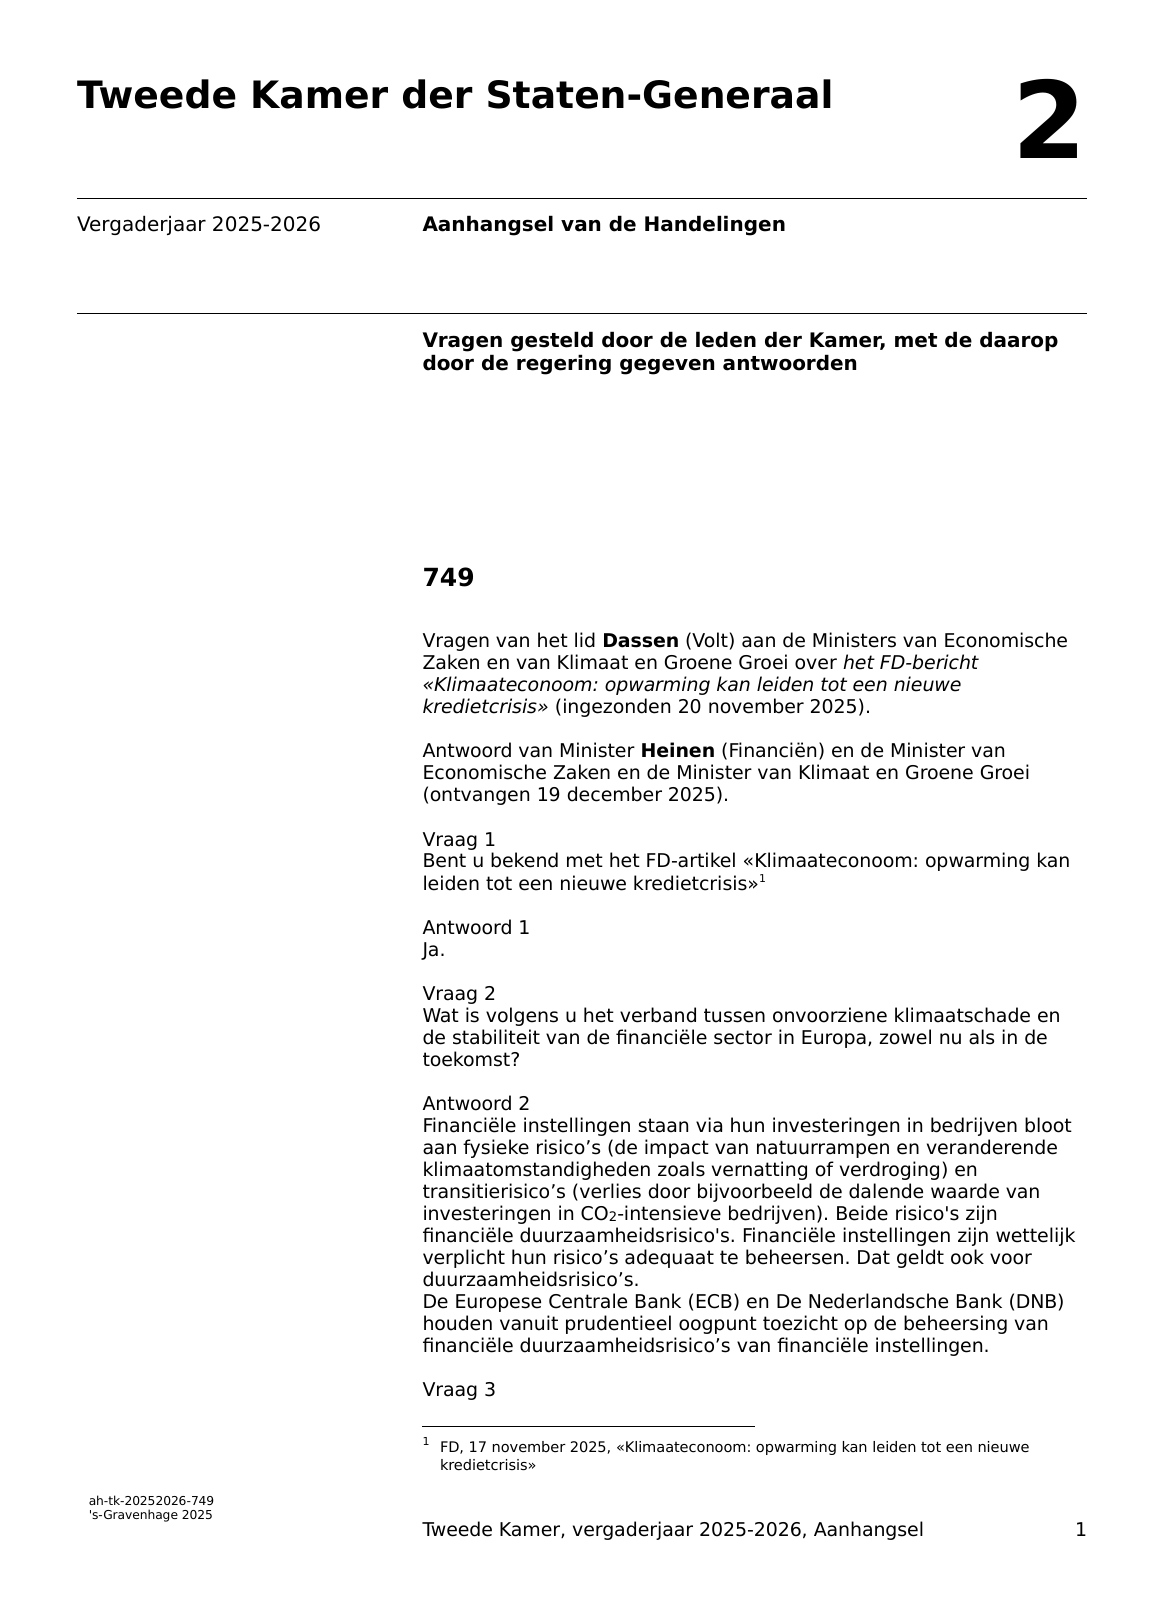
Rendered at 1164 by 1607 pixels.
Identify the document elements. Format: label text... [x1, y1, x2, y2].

text 749 [422, 563, 1087, 592]
text Vragen van het lid Dassen (Volt) aan de Ministers van Economische Zaken en van Klimaat en Groene Groei over het FD-bericht «Klimaateconoom: opwarming kan leiden tot een nieuwe kredietcrisis» (ingezonden 20 november 2025). [422, 630, 1087, 718]
text Vraag 3 [422, 1379, 1087, 1401]
text 's-Gravenhage 2025 [88, 1508, 323, 1522]
table_header Tweede Kamer der Staten-Generaal [77, 59, 886, 198]
text Antwoord 1 [422, 917, 1087, 938]
text Vraag 2 [422, 983, 1087, 1005]
text Financiële instellingen staan via hun investeringen in bedrijven bloot aan fysieke risico’s (de impact van natuurrampen en veranderende klimaatomstandigheden zoals vernatting of verdroging) en transitierisico’s (verlies door bijvoorbeeld de dalende waarde van investeringen in CO2-intensieve bedrijven). Beide risico's zijn financiële duurzaamheidsrisico's. Financiële instellingen zijn wettelijk verplicht hun risico’s adequaat te beheersen. Dat geldt ook voor duurzaamheidsrisico’s. [422, 1115, 1087, 1291]
text Antwoord van Minister Heinen (Financiën) en de Minister van Economische Zaken en de Minister van Klimaat en Groene Groei (ontvangen 19 december 2025). [422, 740, 1087, 806]
text Antwoord 2 [422, 1093, 1087, 1115]
text De Europese Centrale Bank (ECB) en De Nederlandsche Bank (DNB) houden vanuit prudentieel oogpunt toezicht op de beheersing van financiële duurzaamheidsrisico’s van financiële instellingen. [422, 1291, 1087, 1357]
text FD, 17 november 2025, «Klimaateconoom: opwarming kan leiden tot een nieuwe kredietcrisis» [422, 1435, 1087, 1474]
text Ja. [422, 938, 1087, 961]
table_cell [77, 314, 422, 375]
table_cell Vergaderjaar 2025-2026 [77, 199, 422, 313]
table_header 2 [886, 59, 1087, 198]
table_cell Aanhangsel van de Handelingen [422, 199, 1087, 313]
text Bent u bekend met het FD-artikel «Klimaateconoom: opwarming kan leiden tot een nieuwe kredietcrisis» [422, 850, 1087, 894]
table_cell Vragen gesteld door de leden der Kamer, met de daarop door de regering gegeven antwoorden [422, 314, 1087, 375]
text ah-tk-20252026-749 [88, 1494, 323, 1508]
text Wat is volgens u het verband tussen onvoorziene klimaatschade en de stabiliteit van de financiële sector in Europa, zowel nu als in de toekomst? [422, 1005, 1087, 1071]
text Vraag 1 [422, 828, 1087, 850]
